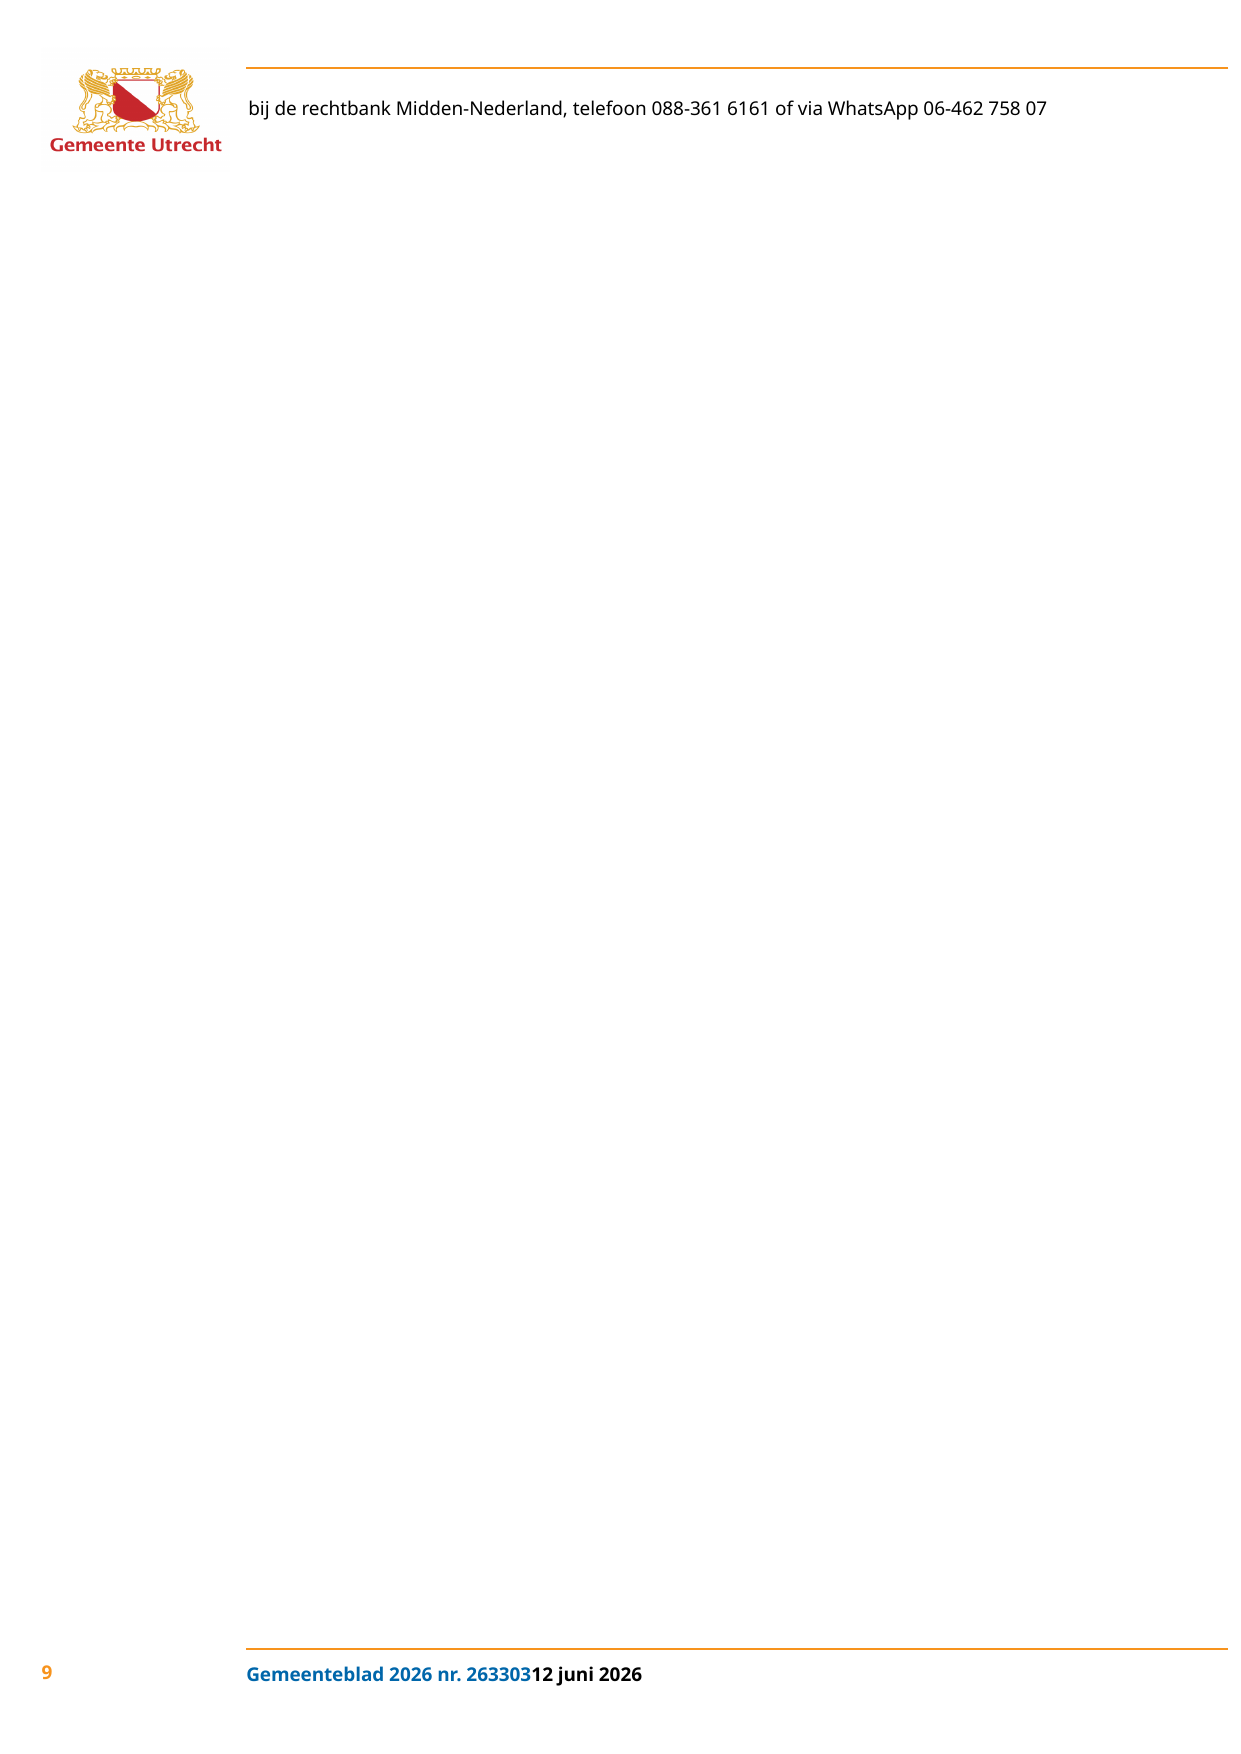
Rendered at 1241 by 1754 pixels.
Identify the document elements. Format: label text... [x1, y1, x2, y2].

text bij de rechtbank Midden-Nederland, telefoon 088-361 6161 of via WhatsApp 06-462 758 07 [248, 95, 1152, 121]
picture [41, 47, 231, 172]
